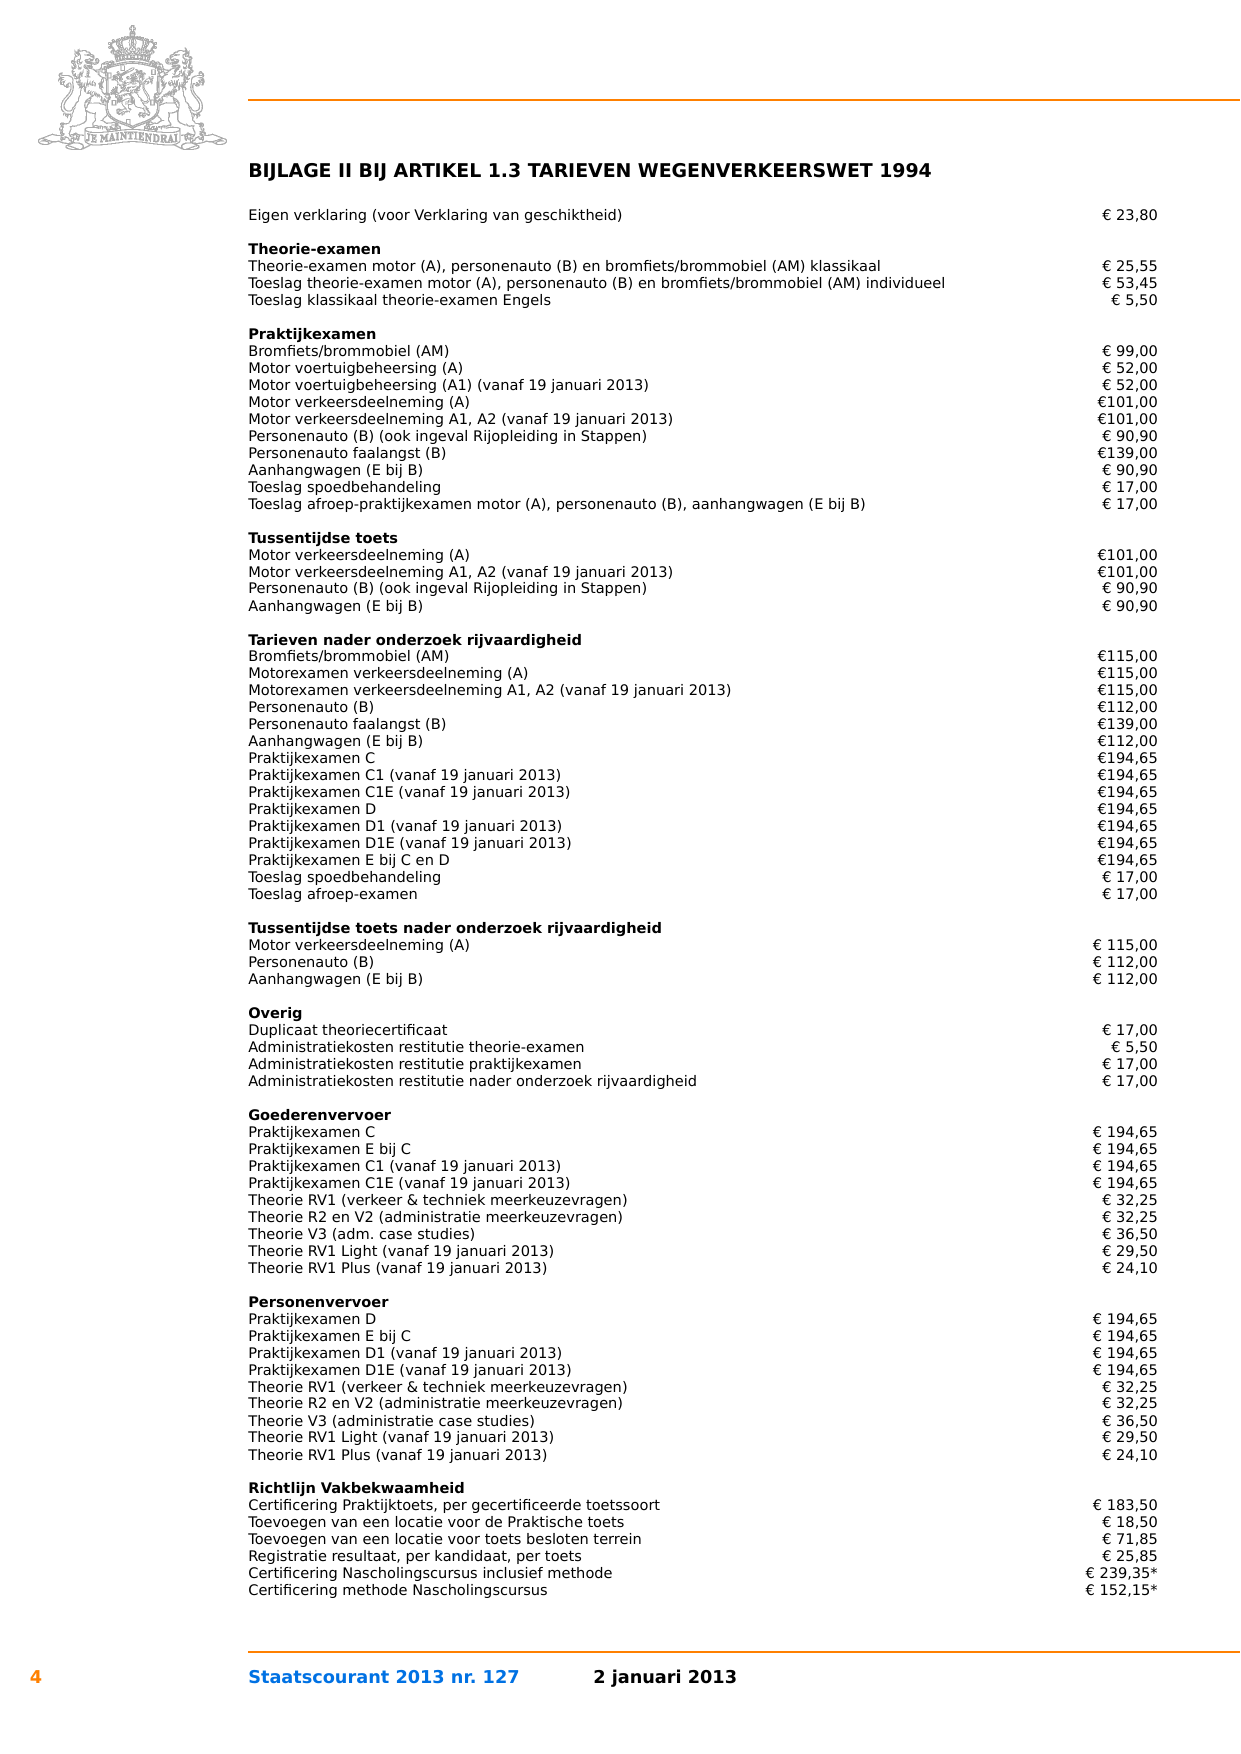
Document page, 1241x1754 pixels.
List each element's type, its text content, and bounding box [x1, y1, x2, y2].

table_cell € 194,65 [1015, 1141, 1163, 1158]
table_cell € 24,10 [1015, 1260, 1163, 1277]
table_cell Praktijkexamen E bij C [248, 1328, 1015, 1344]
table_cell € 29,50 [1015, 1429, 1163, 1446]
table_cell [1015, 224, 1163, 241]
table_cell [1015, 1463, 1163, 1480]
table_cell €101,00 [1015, 564, 1163, 580]
table_cell € 17,00 [1015, 869, 1163, 886]
table_cell €101,00 [1015, 394, 1163, 411]
table_cell [1015, 1107, 1163, 1124]
table_cell Theorie RV1 Plus (vanaf 19 januari 2013) [248, 1446, 1015, 1463]
table_cell € 32,25 [1015, 1395, 1163, 1412]
table_cell Praktijkexamen D1 (vanaf 19 januari 2013) [248, 818, 1015, 835]
table_cell € 52,00 [1015, 360, 1163, 377]
table_cell Certificering methode Nascholingscursus [248, 1582, 1015, 1599]
table_cell Praktijkexamen C1E (vanaf 19 januari 2013) [248, 1175, 1015, 1192]
table_cell Certificering Praktijktoets, per gecertificeerde toetssoort [248, 1497, 1015, 1514]
table_cell [1015, 513, 1163, 529]
table_cell Registratie resultaat, per kandidaat, per toets [248, 1548, 1015, 1565]
table_cell Praktijkexamen E bij C en D [248, 852, 1015, 869]
table_cell Theorie RV1 (verkeer & techniek meerkeuzevragen) [248, 1192, 1015, 1209]
table_cell €115,00 [1015, 665, 1163, 682]
table_cell Aanhangwagen (E bij B) [248, 598, 1015, 614]
table_cell [1015, 241, 1163, 258]
table_cell €115,00 [1015, 648, 1163, 665]
table_cell € 32,25 [1015, 1192, 1163, 1209]
table_cell € 53,45 [1015, 275, 1163, 292]
table_cell Praktijkexamen D1E (vanaf 19 januari 2013) [248, 835, 1015, 852]
table_cell € 71,85 [1015, 1531, 1163, 1548]
table_cell €194,65 [1015, 852, 1163, 869]
table_cell € 194,65 [1015, 1361, 1163, 1378]
table_cell € 17,00 [1015, 1056, 1163, 1073]
table_cell € 115,00 [1015, 937, 1163, 954]
table_cell [248, 614, 1015, 631]
table_cell Bromfiets/brommobiel (AM) [248, 343, 1015, 360]
table_cell € 99,00 [1015, 343, 1163, 360]
table_cell Toeslag theorie-examen motor (A), personenauto (B) en bromfiets/brommobiel (AM) individueel [248, 275, 1015, 292]
picture [38, 25, 227, 150]
table_cell Personenauto (B) [248, 954, 1015, 971]
table_cell € 18,50 [1015, 1514, 1163, 1531]
table_cell € 17,00 [1015, 886, 1163, 903]
table_cell € 25,55 [1015, 258, 1163, 275]
table_cell Certificering Nascholingscursus inclusief methode [248, 1565, 1015, 1582]
table_cell € 112,00 [1015, 954, 1163, 971]
table_cell Praktijkexamen [248, 326, 1015, 343]
table_cell € 36,50 [1015, 1413, 1163, 1429]
table_cell € 52,00 [1015, 377, 1163, 394]
table_cell Motor voertuigbeheersing (A) [248, 360, 1015, 377]
table_cell Motor verkeersdeelneming A1, A2 (vanaf 19 januari 2013) [248, 564, 1015, 580]
table_cell Tarieven nader onderzoek rijvaardigheid [248, 631, 1015, 648]
table_cell €194,65 [1015, 818, 1163, 835]
table_cell [1015, 1005, 1163, 1022]
table_cell €139,00 [1015, 445, 1163, 462]
table_cell Toeslag spoedbehandeling [248, 869, 1015, 886]
table_cell € 24,10 [1015, 1446, 1163, 1463]
table_cell Theorie V3 (administratie case studies) [248, 1413, 1015, 1429]
table_cell Praktijkexamen D [248, 801, 1015, 818]
table_cell [1015, 1277, 1163, 1293]
table_cell Theorie R2 en V2 (administratie meerkeuzevragen) [248, 1395, 1015, 1412]
table_cell Theorie RV1 Light (vanaf 19 januari 2013) [248, 1243, 1015, 1259]
table_cell €139,00 [1015, 716, 1163, 733]
table_cell Aanhangwagen (E bij B) [248, 971, 1015, 988]
table_cell [248, 1463, 1015, 1480]
table_cell Theorie RV1 Light (vanaf 19 januari 2013) [248, 1429, 1015, 1446]
table_cell Motor verkeersdeelneming A1, A2 (vanaf 19 januari 2013) [248, 411, 1015, 428]
table_cell [248, 1090, 1015, 1107]
table_cell Administratiekosten restitutie theorie-examen [248, 1039, 1015, 1056]
table_cell €194,65 [1015, 801, 1163, 818]
table_cell €194,65 [1015, 767, 1163, 784]
table_cell [1015, 530, 1163, 546]
table_cell [1015, 631, 1163, 648]
table_cell Motor voertuigbeheersing (A1) (vanaf 19 januari 2013) [248, 377, 1015, 394]
table_cell € 90,90 [1015, 428, 1163, 444]
table_cell Praktijkexamen C1E (vanaf 19 januari 2013) [248, 784, 1015, 801]
table_cell €194,65 [1015, 750, 1163, 767]
table_cell Praktijkexamen C1 (vanaf 19 januari 2013) [248, 767, 1015, 784]
table_cell Praktijkexamen D1E (vanaf 19 januari 2013) [248, 1361, 1015, 1378]
table_cell €112,00 [1015, 733, 1163, 750]
table_cell € 194,65 [1015, 1311, 1163, 1327]
table_cell Motorexamen verkeersdeelneming A1, A2 (vanaf 19 januari 2013) [248, 682, 1015, 699]
table_cell € 90,90 [1015, 580, 1163, 597]
table_cell [1015, 309, 1163, 326]
table_cell [1015, 614, 1163, 631]
table_cell Toeslag afroep-praktijkexamen motor (A), personenauto (B), aanhangwagen (E bij B) [248, 496, 1015, 512]
table_cell [248, 224, 1015, 241]
table_cell € 17,00 [1015, 496, 1163, 512]
table_cell € 183,50 [1015, 1497, 1163, 1514]
table_cell €112,00 [1015, 699, 1163, 716]
table_cell Personenauto (B) (ook ingeval Rijopleiding in Stappen) [248, 580, 1015, 597]
table_cell Theorie RV1 (verkeer & techniek meerkeuzevragen) [248, 1379, 1015, 1395]
table_cell Motor verkeersdeelneming (A) [248, 937, 1015, 954]
table_cell Aanhangwagen (E bij B) [248, 462, 1015, 478]
table_cell Theorie V3 (adm. case studies) [248, 1226, 1015, 1243]
table_cell € 5,50 [1015, 292, 1163, 309]
table_cell Praktijkexamen E bij C [248, 1141, 1015, 1158]
table_cell €101,00 [1015, 546, 1163, 563]
table_cell €115,00 [1015, 682, 1163, 699]
table_cell Toevoegen van een locatie voor de Praktische toets [248, 1514, 1015, 1531]
table_header Eigen verklaring (voor Verklaring van geschiktheid) [248, 207, 1015, 224]
table_cell € 194,65 [1015, 1124, 1163, 1141]
table_cell [248, 1277, 1015, 1293]
table_header € 23,80 [1015, 207, 1163, 224]
table_cell [1015, 1090, 1163, 1107]
table_cell [248, 513, 1015, 529]
table_cell Duplicaat theoriecertificaat [248, 1022, 1015, 1039]
table_cell [248, 903, 1015, 920]
table_cell € 194,65 [1015, 1158, 1163, 1175]
table_cell Theorie R2 en V2 (administratie meerkeuzevragen) [248, 1209, 1015, 1226]
table_cell Tussentijdse toets nader onderzoek rijvaardigheid [248, 920, 1015, 937]
table_cell € 5,50 [1015, 1039, 1163, 1056]
table_cell €194,65 [1015, 835, 1163, 852]
table_cell Toeslag spoedbehandeling [248, 479, 1015, 496]
table_cell Richtlijn Vakbekwaamheid [248, 1480, 1015, 1497]
table_cell € 112,00 [1015, 971, 1163, 988]
table_cell €194,65 [1015, 784, 1163, 801]
table_cell Bromfiets/brommobiel (AM) [248, 648, 1015, 665]
table_cell Praktijkexamen C [248, 750, 1015, 767]
table_cell € 17,00 [1015, 1022, 1163, 1039]
table_cell Personenauto (B) (ook ingeval Rijopleiding in Stappen) [248, 428, 1015, 444]
table_cell [248, 309, 1015, 326]
table_cell [248, 988, 1015, 1005]
table_cell Praktijkexamen C1 (vanaf 19 januari 2013) [248, 1158, 1015, 1175]
table_cell € 152,15* [1015, 1582, 1163, 1599]
table_cell € 194,65 [1015, 1345, 1163, 1361]
table_cell [1015, 1294, 1163, 1311]
table_cell Motor verkeersdeelneming (A) [248, 394, 1015, 411]
table_cell € 25,85 [1015, 1548, 1163, 1565]
table_cell Theorie-examen motor (A), personenauto (B) en bromfiets/brommobiel (AM) klassikaal [248, 258, 1015, 275]
table_cell € 194,65 [1015, 1328, 1163, 1344]
table_cell Goederenvervoer [248, 1107, 1015, 1124]
table_cell Toevoegen van een locatie voor toets besloten terrein [248, 1531, 1015, 1548]
table_cell Theorie RV1 Plus (vanaf 19 januari 2013) [248, 1260, 1015, 1277]
table_cell Praktijkexamen D1 (vanaf 19 januari 2013) [248, 1345, 1015, 1361]
table_cell Toeslag klassikaal theorie-examen Engels [248, 292, 1015, 309]
table_cell [1015, 903, 1163, 920]
table_cell Personenauto faalangst (B) [248, 445, 1015, 462]
table_cell Personenauto faalangst (B) [248, 716, 1015, 733]
table_cell € 29,50 [1015, 1243, 1163, 1259]
table_cell [1015, 988, 1163, 1005]
table_cell Praktijkexamen D [248, 1311, 1015, 1327]
table_cell Administratiekosten restitutie praktijkexamen [248, 1056, 1015, 1073]
table_cell € 17,00 [1015, 479, 1163, 496]
table_cell Motorexamen verkeersdeelneming (A) [248, 665, 1015, 682]
table_cell € 32,25 [1015, 1379, 1163, 1395]
table_cell Motor verkeersdeelneming (A) [248, 546, 1015, 563]
table_cell Aanhangwagen (E bij B) [248, 733, 1015, 750]
table_cell Theorie-examen [248, 241, 1015, 258]
table_cell €101,00 [1015, 411, 1163, 428]
table_cell € 90,90 [1015, 462, 1163, 478]
table_cell € 194,65 [1015, 1175, 1163, 1192]
table_cell € 90,90 [1015, 598, 1163, 614]
table_cell Personenvervoer [248, 1294, 1015, 1311]
table_cell € 36,50 [1015, 1226, 1163, 1243]
table_cell Administratiekosten restitutie nader onderzoek rijvaardigheid [248, 1073, 1015, 1090]
table_cell [1015, 1480, 1163, 1497]
table_cell € 17,00 [1015, 1073, 1163, 1090]
table_cell Praktijkexamen C [248, 1124, 1015, 1141]
table_cell [1015, 326, 1163, 343]
table_cell [1015, 920, 1163, 937]
table_cell Overig [248, 1005, 1015, 1022]
table_cell € 32,25 [1015, 1209, 1163, 1226]
subtitle BIJLAGE II BIJ ARTIKEL 1.3 TARIEVEN WEGENVERKEERSWET 1994 [248, 160, 1163, 182]
table_cell € 239,35* [1015, 1565, 1163, 1582]
table_cell Toeslag afroep-examen [248, 886, 1015, 903]
table_cell Tussentijdse toets [248, 530, 1015, 546]
table_cell Personenauto (B) [248, 699, 1015, 716]
